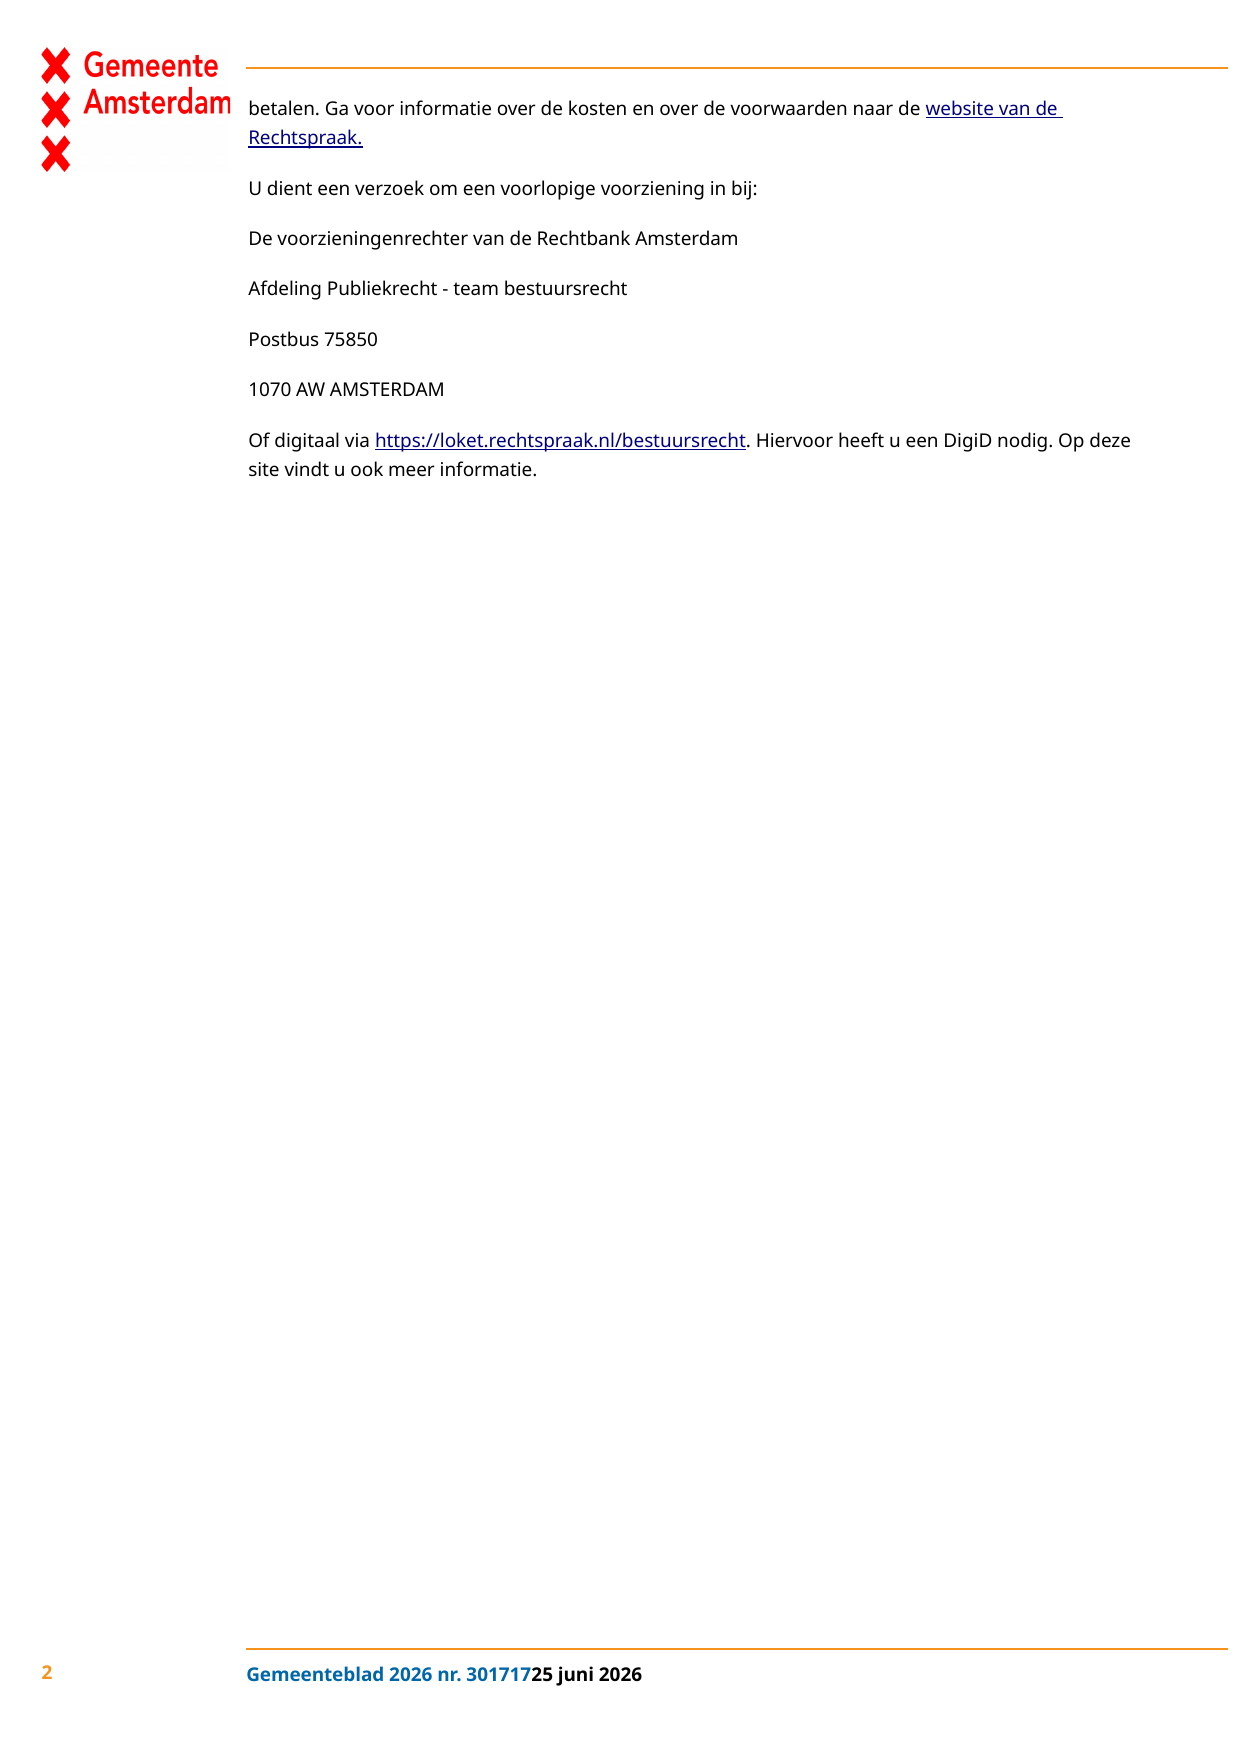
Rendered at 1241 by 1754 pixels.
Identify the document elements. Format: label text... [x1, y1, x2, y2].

text Of digitaal via https://loket.rechtspraak.nl/bestuursrecht. Hiervoor heeft u een DigiD nodig. Op deze site vindt u ook meer informatie. [248, 427, 1152, 482]
text betalen. Ga voor informatie over de kosten en over de voorwaarden naar de website van de Rechtspraak. [248, 95, 1152, 150]
text Afdeling Publiekrecht - team bestuursrecht [248, 276, 1152, 301]
text 1070 AW AMSTERDAM [248, 376, 1152, 402]
text Postbus 75850 [248, 326, 1152, 352]
picture [41, 47, 231, 172]
text De voorzieningenrechter van de Rechtbank Amsterdam [248, 225, 1152, 251]
text U dient een verzoek om een voorlopige voorziening in bij: [248, 175, 1152, 201]
